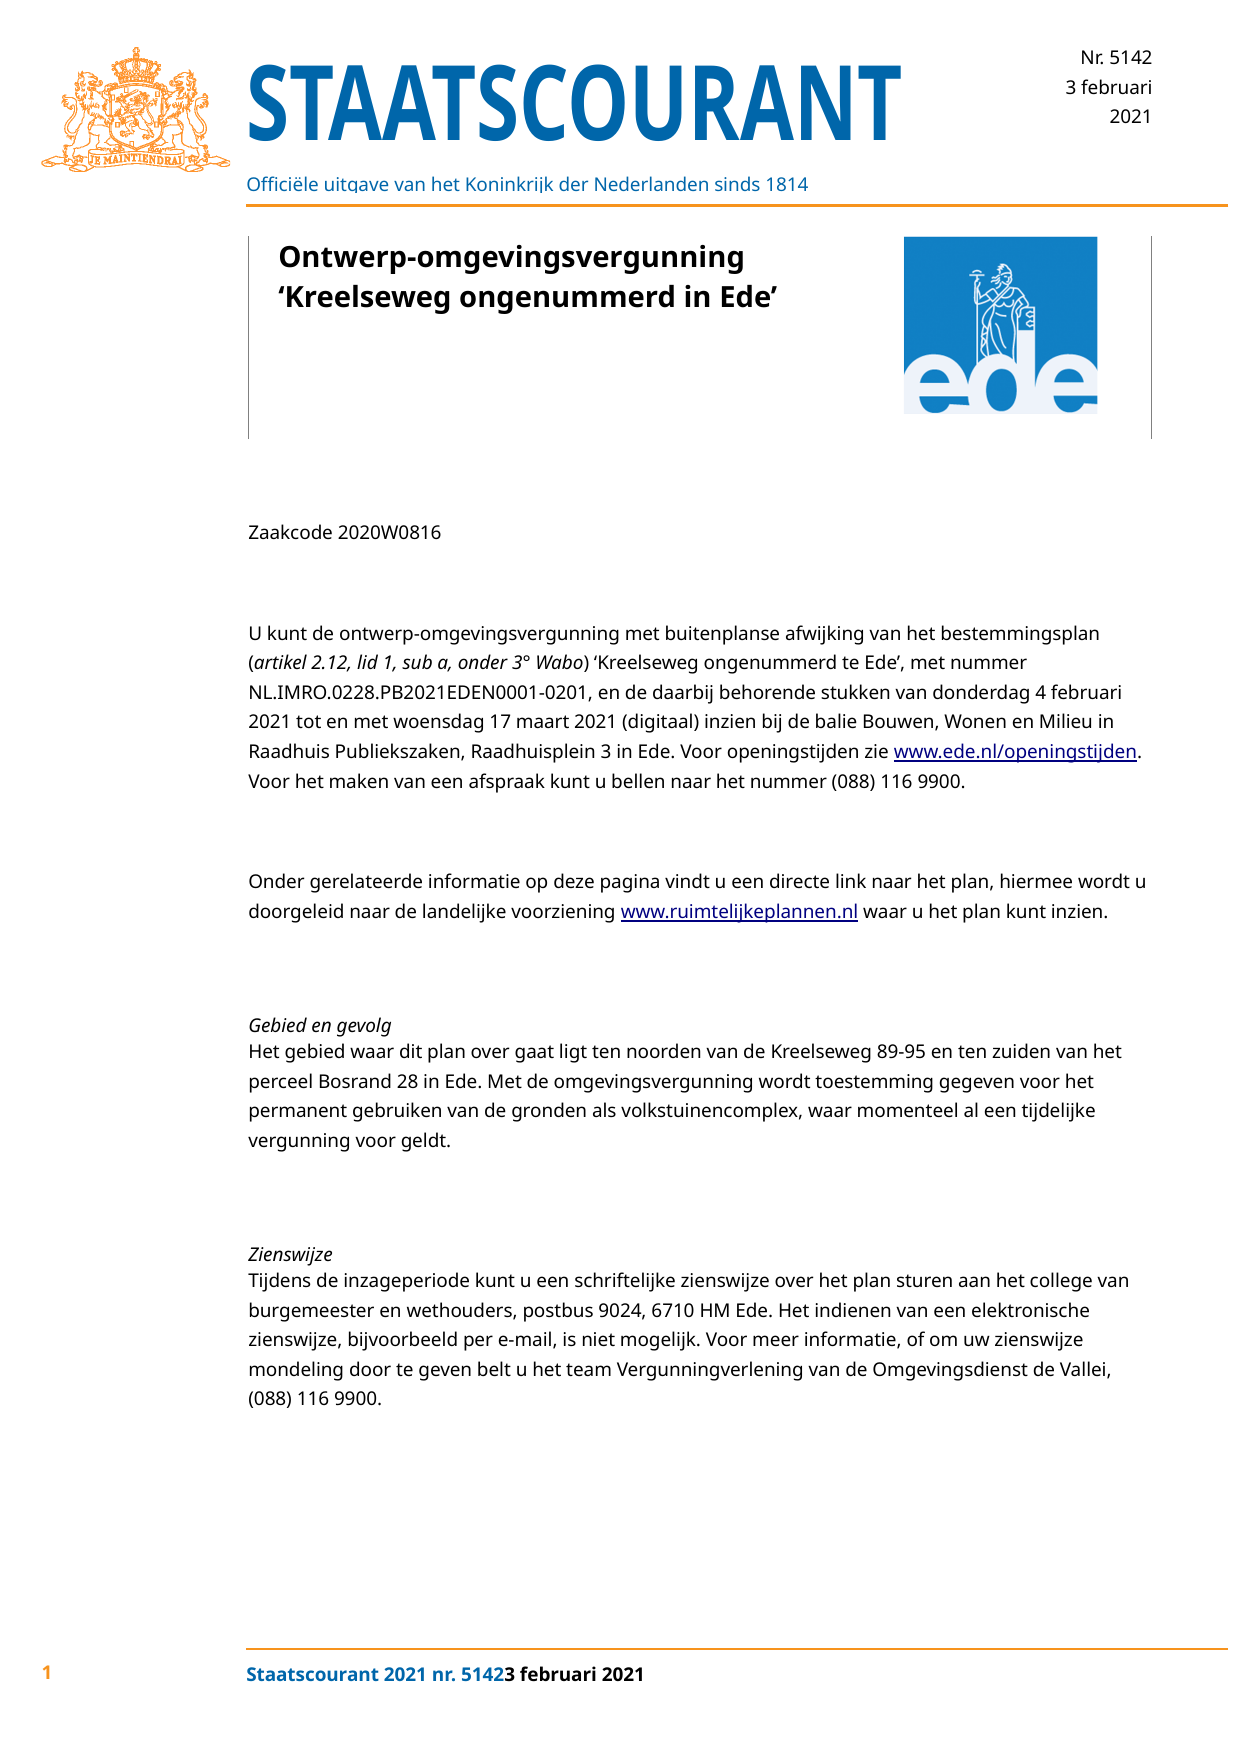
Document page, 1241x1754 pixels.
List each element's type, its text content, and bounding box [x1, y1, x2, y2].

table_header [850, 414, 1151, 439]
picture [903, 236, 1098, 414]
picture [41, 47, 231, 172]
table_header [850, 236, 903, 413]
table_header [1098, 236, 1151, 413]
text Gebied en gevolg [248, 1013, 1152, 1038]
text Zaakcode 2020W0816 [248, 519, 1152, 545]
text Onder gerelateerde informatie op deze pagina vindt u een directe link naar het plan, hiermee wordt u doorgeleid naar de landelijke voorziening www.ruimtelijkeplannen.nl waar u het plan kunt inzien. [248, 869, 1152, 924]
text U kunt de ontwerp-omgevingsvergunning met buitenplanse afwijking van het bestemmingsplan (artikel 2.12, lid 1, sub a, onder 3° Wabo) ‘Kreelseweg ongenummerd te Ede’, met nummer NL.IMRO.0228.PB2021EDEN0001-0201, en de daarbij behorende stukken van donderdag 4 februari 2021 tot en met woensdag 17 maart 2021 (digitaal) inzien bij de balie Bouwen, Wonen en Milieu in Raadhuis Publiekszaken, Raadhuisplein 3 in Ede. Voor openingstijden zie www.ede.nl/openingstijden. Voor het maken van een afspraak kunt u bellen naar het nummer (088) 116 9900. [248, 620, 1152, 793]
text Zienswijze [248, 1241, 1152, 1267]
text Tijdens de inzageperiode kunt u een schriftelijke zienswijze over het plan sturen aan het college van burgemeester en wethouders, postbus 9024, 6710 HM Ede. Het indienen van een elektronische zienswijze, bijvoorbeeld per e-mail, is niet mogelijk. Voor meer informatie, of om uw zienswijze mondeling door te geven belt u het team Vergunningverlening van de Omgevingsdienst de Vallei, (088) 116 9900. [248, 1267, 1152, 1411]
table_header Ontwerp-omgevingsvergunning ‘Kreelseweg ongenummerd in Ede’ [249, 236, 850, 439]
text Het gebied waar dit plan over gaat ligt ten noorden van de Kreelseweg 89-95 en ten zuiden van het perceel Bosrand 28 in Ede. Met de omgevingsvergunning wordt toestemming gegeven voor het permanent gebruiken van de gronden als volkstuinencomplex, waar momenteel al een tijdelijke vergunning voor geldt. [248, 1038, 1152, 1153]
